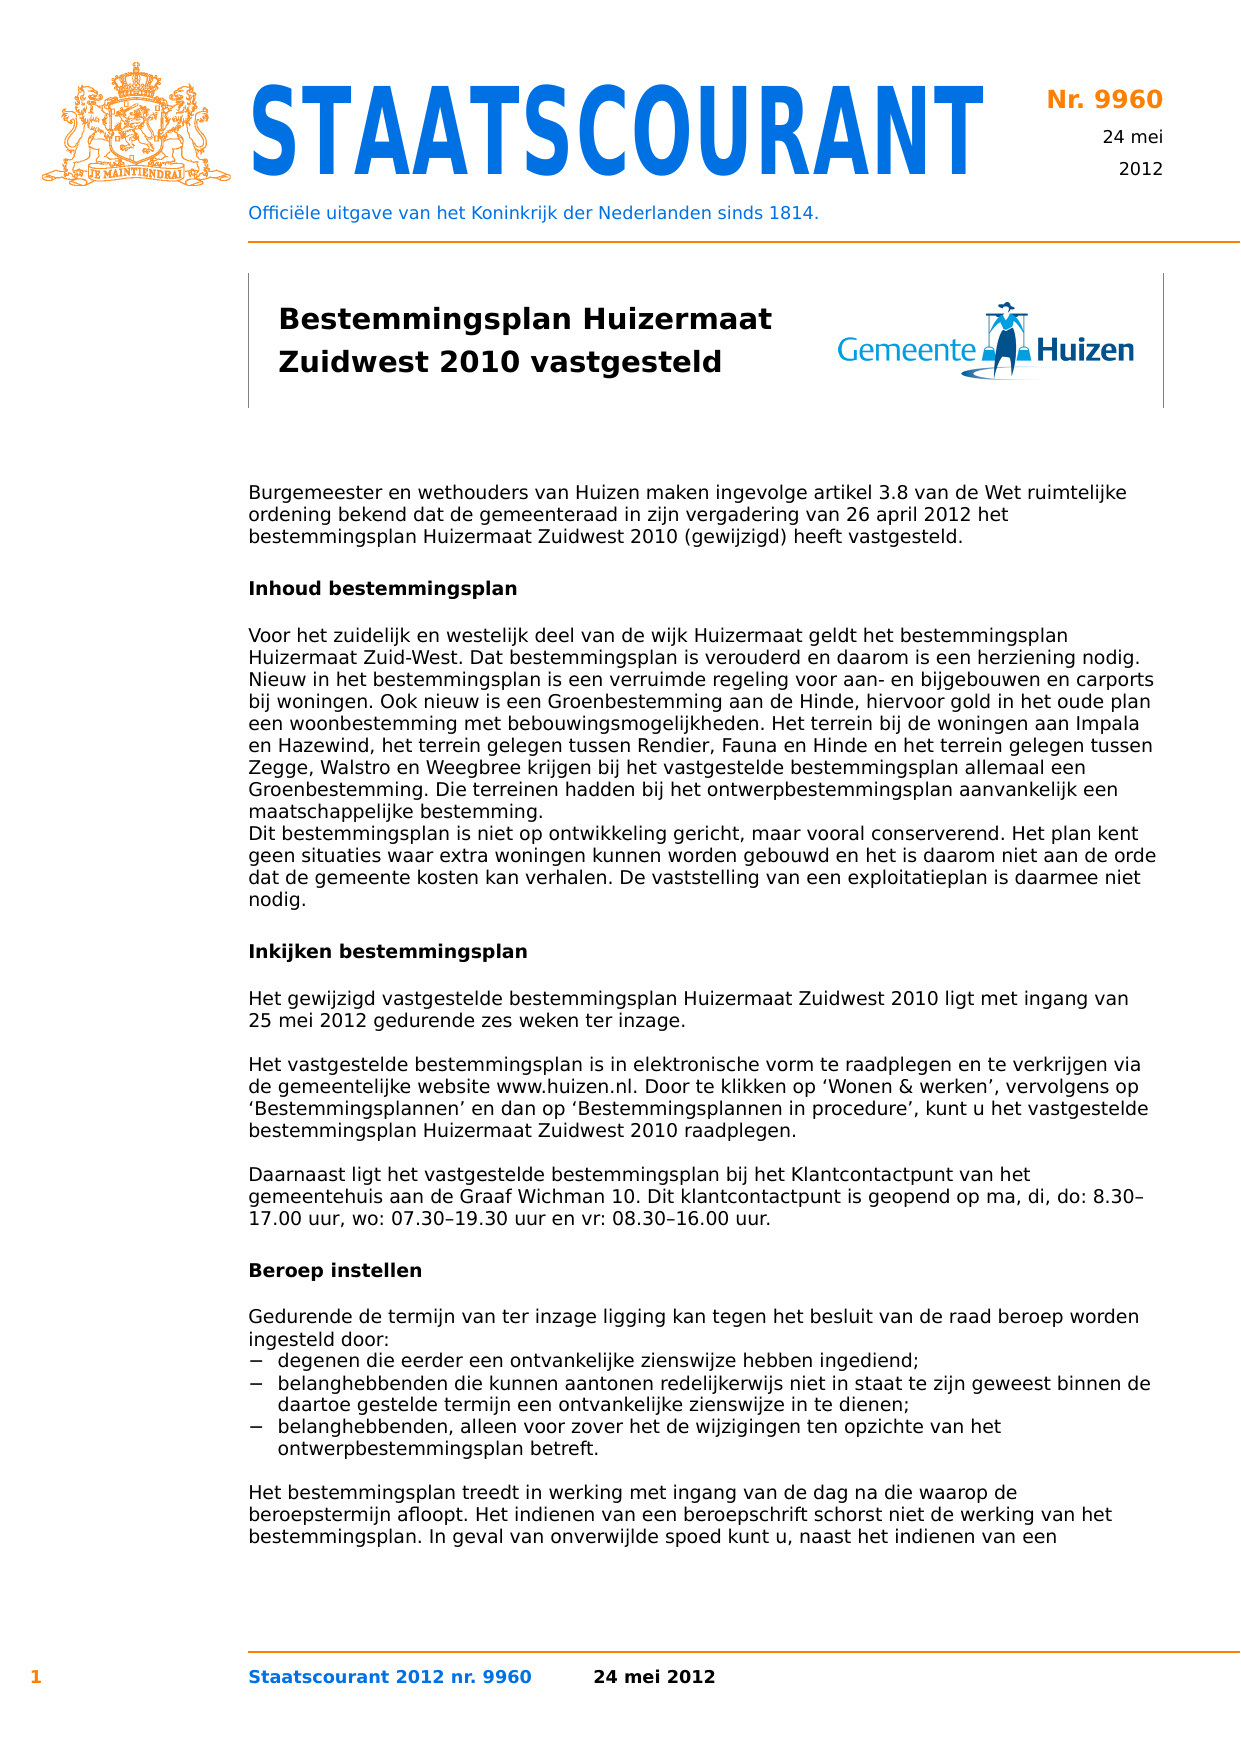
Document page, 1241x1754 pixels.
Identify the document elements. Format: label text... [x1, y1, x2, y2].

text Het bestemmingsplan treedt in werking met ingang van de dag na die waarop de beroepstermijn afloopt. Het indienen van een beroepschrift schorst niet de werking van het bestemmingsplan. In geval van onverwijlde spoed kunt u, naast het indienen van een [248, 1482, 1163, 1548]
table_header STAATSCOURANT [248, 62, 998, 203]
table_header Nr. 9960 [998, 62, 1240, 121]
text Daarnaast ligt het vastgestelde bestemmingsplan bij het Klantcontactpunt van het gemeentehuis aan de Graaf Wichman 10. Dit klantcontactpunt is geopend op ma, di, do: 8.30–17.00 uur, wo: 07.30–19.30 uur en vr: 08.30–16.00 uur. [248, 1163, 1163, 1229]
text − degenen die eerder een ontvankelijke zienswijze hebben ingediend; [248, 1350, 1163, 1372]
text Gedurende de termijn van ter inzage ligging kan tegen het besluit van de raad beroep worden ingesteld door: [248, 1306, 1163, 1350]
table_cell Officiële uitgave van het Koninkrijk der Nederlanden sinds 1814. [248, 203, 1240, 241]
table_cell 24 mei [998, 121, 1240, 153]
table_cell 2012 [998, 153, 1240, 203]
picture [41, 62, 231, 186]
subtitle Inkijken bestemmingsplan [248, 941, 1163, 963]
text Voor het zuidelijk en westelijk deel van de wijk Huizermaat geldt het bestemmingsplan Huizermaat Zuid-West. Dat bestemmingsplan is verouderd en daarom is een herziening nodig. Nieuw in het bestemmingsplan is een verruimde regeling voor aan- en bijgebouwen en carports bij woningen. Ook nieuw is een Groenbestemming aan de Hinde, hiervoor gold in het oude plan een woonbestemming met bebouwingsmogelijkheden. Het terrein bij de woningen aan Impala en Hazewind, het terrein gelegen tussen Rendier, Fauna en Hinde en het terrein gelegen tussen Zegge, Walstro en Weegbree krijgen bij het vastgestelde bestemmingsplan allemaal een Groenbestemming. Die terreinen hadden bij het ontwerpbestemmingsplan aanvankelijk een maatschappelijke bestemming. [248, 625, 1163, 823]
text Dit bestemmingsplan is niet op ontwikkeling gericht, maar vooral conserverend. Het plan kent geen situaties waar extra woningen kunnen worden gebouwd en het is daarom niet aan de orde dat de gemeente kosten kan verhalen. De vaststelling van een exploitatieplan is daarmee niet nodig. [248, 823, 1163, 911]
text − belanghebbenden die kunnen aantonen redelijkerwijs niet in staat te zijn geweest binnen de daartoe gestelde termijn een ontvankelijke zienswijze in te dienen; [248, 1372, 1163, 1416]
table_header [25, 62, 248, 241]
subtitle Inhoud bestemmingsplan [248, 578, 1163, 600]
picture [838, 302, 1134, 380]
text Burgemeester en wethouders van Huizen maken ingevolge artikel 3.8 van de Wet ruimtelijke ordening bekend dat de gemeenteraad in zijn vergadering van 26 april 2012 het bestemmingsplan Huizermaat Zuidwest 2010 (gewijzigd) heeft vastgesteld. [248, 482, 1163, 548]
text Het gewijzigd vastgestelde bestemmingsplan Huizermaat Zuidwest 2010 ligt met ingang van 25 mei 2012 gedurende zes weken ter inzage. [248, 988, 1163, 1032]
text Het vastgestelde bestemmingsplan is in elektronische vorm te raadplegen en te verkrijgen via de gemeentelijke website www.huizen.nl. Door te klikken op ‘Wonen & werken’, vervolgens op ‘Bestemmingsplannen’ en dan op ‘Bestemmingsplannen in procedure’, kunt u het vastgestelde bestemmingsplan Huizermaat Zuidwest 2010 raadplegen. [248, 1054, 1163, 1142]
subtitle Beroep instellen [248, 1259, 1163, 1281]
text − belanghebbenden, alleen voor zover het de wijzigingen ten opzichte van het ontwerpbestemmingsplan betreft. [248, 1416, 1163, 1460]
subtitle Bestemmingsplan Huizermaat Zuidwest 2010 vastgesteld [249, 273, 1163, 408]
